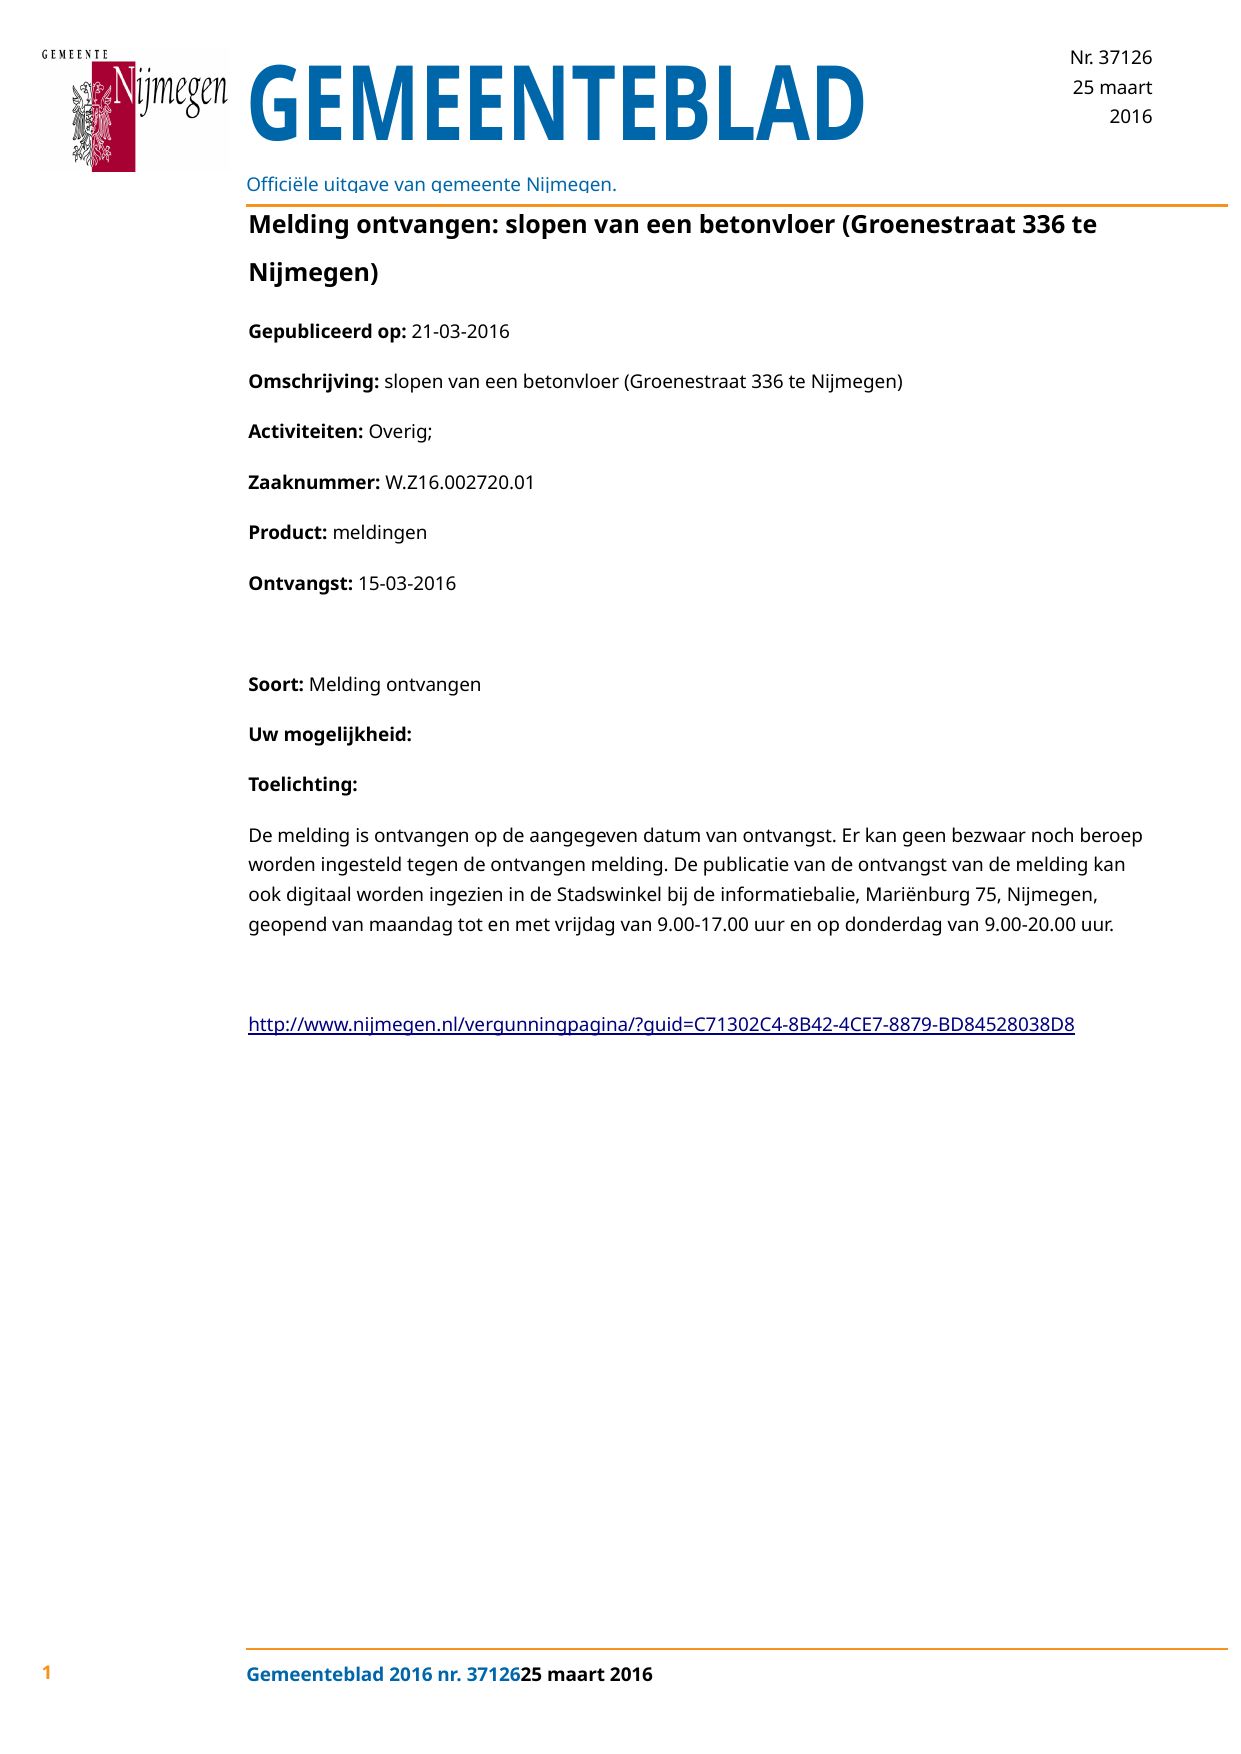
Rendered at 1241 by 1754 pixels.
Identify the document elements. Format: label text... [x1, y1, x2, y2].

text Omschrijving: slopen van een betonvloer (Groenestraat 336 te Nijmegen) [248, 368, 1152, 394]
text Toelichting: [248, 772, 1152, 797]
text Product: meldingen [248, 519, 1152, 545]
text http://www.nijmegen.nl/vergunningpagina/?guid=C71302C4-8B42-4CE7-8879-BD84528038D8 [248, 1012, 1152, 1037]
picture [41, 47, 231, 172]
text Activiteiten: Overig; [248, 419, 1152, 444]
text Soort: Melding ontvangen [248, 671, 1152, 697]
text Gepubliceerd op: 21-03-2016 [248, 318, 1152, 344]
text Ontvangst: 15-03-2016 [248, 570, 1152, 596]
text Uw mogelijkheid: [248, 721, 1152, 747]
text Zaaknummer: W.Z16.002720.01 [248, 469, 1152, 495]
text De melding is ontvangen op de aangegeven datum van ontvangst. Er kan geen bezwaar noch beroep worden ingesteld tegen de ontvangen melding. De publicatie van de ontvangst van de melding kan ook digitaal worden ingezien in de Stadswinkel bij de informatiebalie, Mariënburg 75, Nijmegen, geopend van maandag tot en met vrijdag van 9.00-17.00 uur en op donderdag van 9.00-20.00 uur. [248, 822, 1152, 937]
text Melding ontvangen: slopen van een betonvloer (Groenestraat 336 te Nijmegen) [248, 207, 1152, 288]
